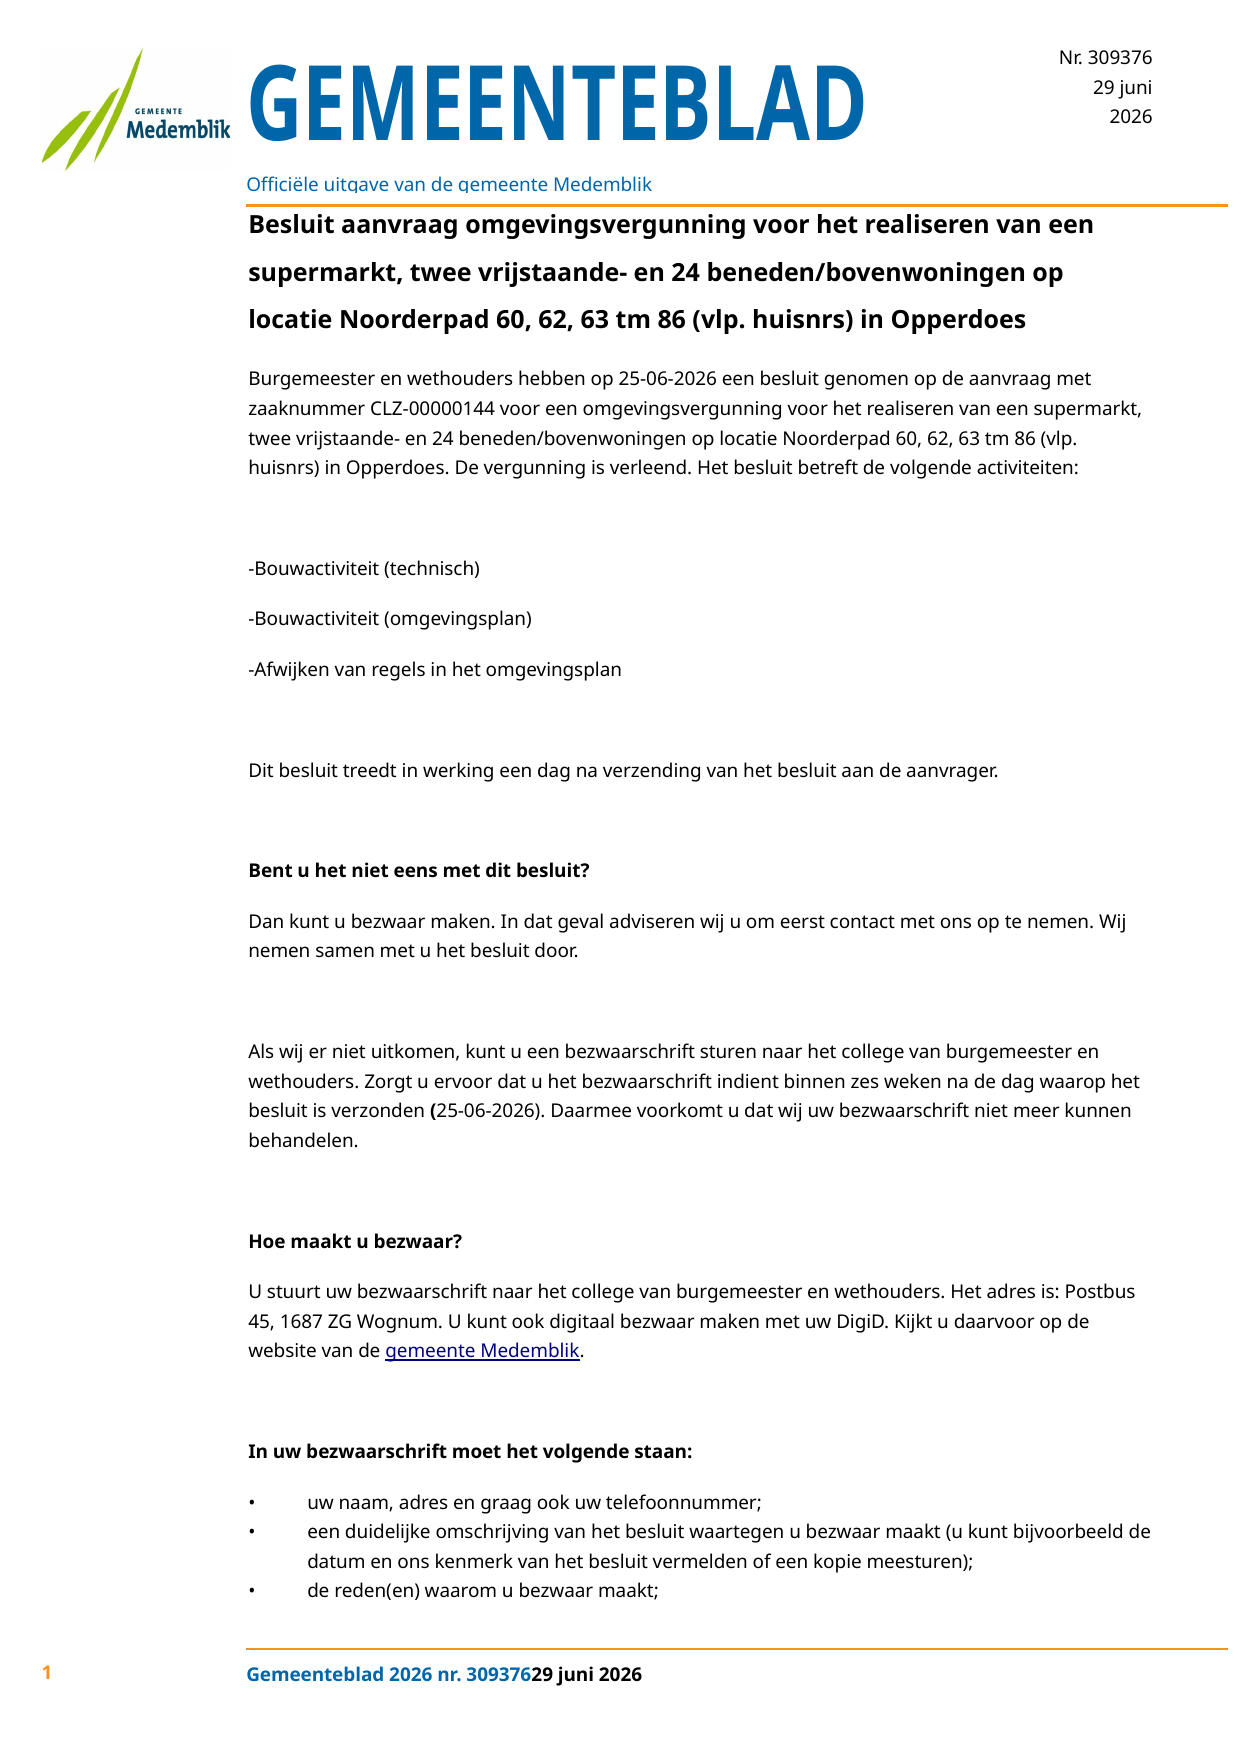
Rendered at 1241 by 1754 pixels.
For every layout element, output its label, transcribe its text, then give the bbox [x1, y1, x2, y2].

text -Bouwactiviteit (omgevingsplan) [248, 606, 1152, 631]
text Dan kunt u bezwaar maken. In dat geval adviseren wij u om eerst contact met ons op te nemen. Wij nemen samen met u het besluit door. [248, 908, 1152, 963]
text -Afwijken van regels in het omgevingsplan [248, 656, 1152, 682]
picture [41, 47, 231, 172]
text Besluit aanvraag omgevingsvergunning voor het realiseren van een supermarkt, twee vrijstaande- en 24 beneden/bovenwoningen op locatie Noorderpad 60, 62, 63 tm 86 (vlp. huisnrs) in Opperdoes [248, 207, 1152, 336]
text U stuurt uw bezwaarschrift naar het college van burgemeester en wethouders. Het adres is: Postbus 45, 1687 ZG Wognum. U kunt ook digitaal bezwaar maken met uw DigiD. Kijkt u daarvoor op de website van de gemeente Medemblik. [248, 1278, 1152, 1363]
text -Bouwactiviteit (technisch) [248, 555, 1152, 581]
list uw naam, adres en graag ook uw telefoonnummer; [248, 1489, 1152, 1514]
text Hoe maakt u bezwaar? [248, 1228, 1152, 1254]
text Burgemeester en wethouders hebben op 25-06-2026 een besluit genomen op de aanvraag met zaaknummer CLZ-00000144 voor een omgevingsvergunning voor het realiseren van een supermarkt, twee vrijstaande- en 24 beneden/bovenwoningen op locatie Noorderpad 60, 62, 63 tm 86 (vlp. huisnrs) in Opperdoes. De vergunning is verleend. Het besluit betreft de volgende activiteiten: [248, 366, 1152, 480]
text In uw bezwaarschrift moet het volgende staan: [248, 1438, 1152, 1464]
text Bent u het niet eens met dit besluit? [248, 858, 1152, 883]
text Als wij er niet uitkomen, kunt u een bezwaarschrift sturen naar het college van burgemeester en wethouders. Zorgt u ervoor dat u het bezwaarschrift indient binnen zes weken na de dag waarop het besluit is verzonden (25-06-2026). Daarmee voorkomt u dat wij uw bezwaarschrift niet meer kunnen behandelen. [248, 1038, 1152, 1153]
text Dit besluit treedt in werking een dag na verzending van het besluit aan de aanvrager. [248, 757, 1152, 782]
list een duidelijke omschrijving van het besluit waartegen u bezwaar maakt (u kunt bijvoorbeeld de datum en ons kenmerk van het besluit vermelden of een kopie meesturen); [248, 1518, 1152, 1574]
list de reden(en) waarom u bezwaar maakt; [248, 1578, 1152, 1603]
